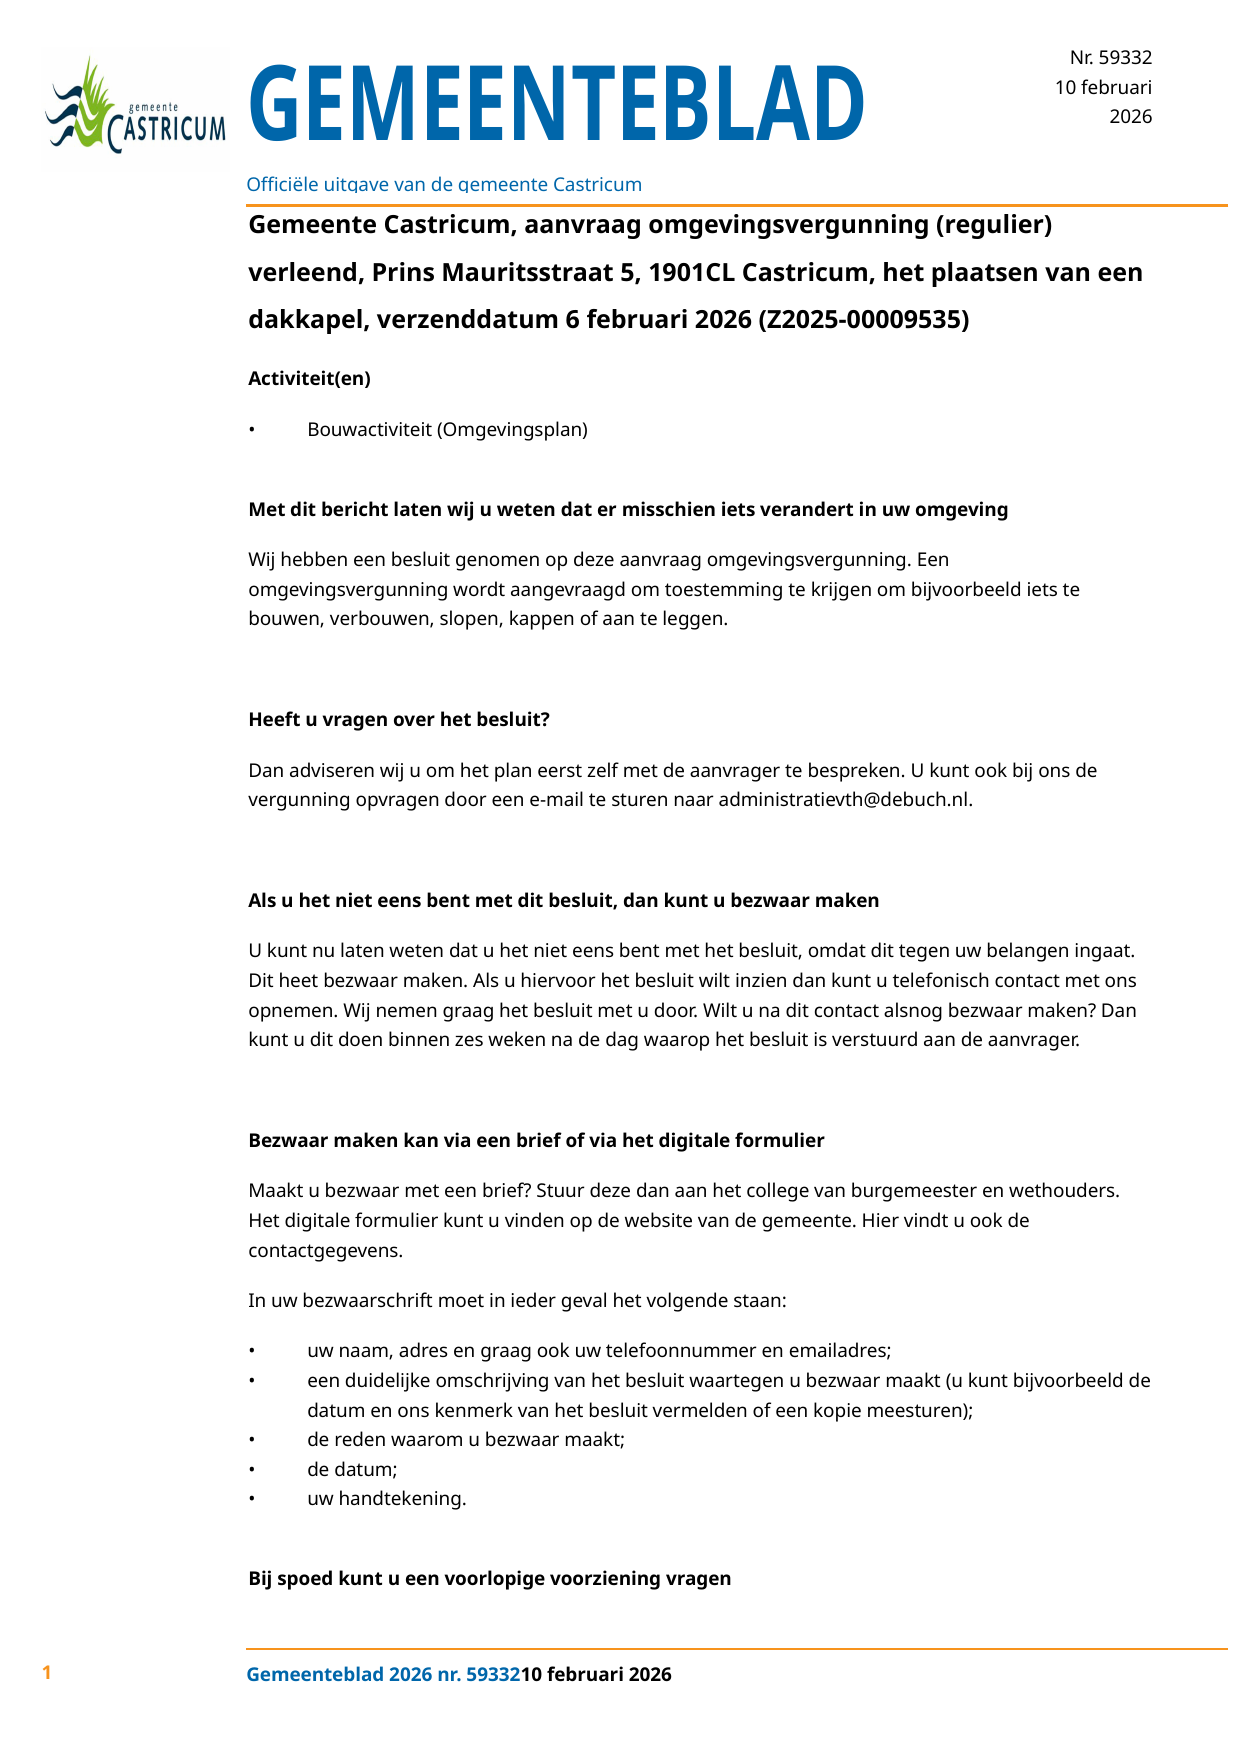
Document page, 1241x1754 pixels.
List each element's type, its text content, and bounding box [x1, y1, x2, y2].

text In uw bezwaarschrift moet in ieder geval het volgende staan: [248, 1287, 1152, 1313]
text Bij spoed kunt u een voorlopige voorziening vragen [248, 1566, 1152, 1591]
list een duidelijke omschrijving van het besluit waartegen u bezwaar maakt (u kunt bijvoorbeeld de datum en ons kenmerk van het besluit vermelden of een kopie meesturen); [248, 1367, 1152, 1422]
picture [41, 47, 231, 172]
list Bouwactiviteit (Omgevingsplan) [248, 416, 1152, 442]
text Dan adviseren wij u om het plan eerst zelf met de aanvrager te bespreken. U kunt ook bij ons de vergunning opvragen door een e-mail te sturen naar administratievth@debuch.nl. [248, 757, 1152, 812]
text Gemeente Castricum, aanvraag omgevingsvergunning (regulier) verleend, Prins Mauritsstraat 5, 1901CL Castricum, het plaatsen van een dakkapel, verzenddatum 6 februari 2026 (Z2025-00009535) [248, 207, 1152, 336]
text Maakt u bezwaar met een brief? Stuur deze dan aan het college van burgemeester en wethouders. Het digitale formulier kunt u vinden op de website van de gemeente. Hier vindt u ook de contactgegevens. [248, 1178, 1152, 1262]
text Met dit bericht laten wij u weten dat er misschien iets verandert in uw omgeving [248, 496, 1152, 522]
text Heeft u vragen over het besluit? [248, 706, 1152, 732]
list uw naam, adres en graag ook uw telefoonnummer en emailadres; [248, 1338, 1152, 1363]
list uw handtekening. [248, 1486, 1152, 1511]
list de datum; [248, 1456, 1152, 1482]
list de reden waarom u bezwaar maakt; [248, 1426, 1152, 1452]
text U kunt nu laten weten dat u het niet eens bent met het besluit, omdat dit tegen uw belangen ingaat. Dit heet bezwaar maken. Als u hiervoor het besluit wilt inzien dan kunt u telefonisch contact met ons opnemen. Wij nemen graag het besluit met u door. Wilt u na dit contact alsnog bezwaar maken? Dan kunt u dit doen binnen zes weken na de dag waarop het besluit is verstuurd aan de aanvrager. [248, 938, 1152, 1052]
text Als u het niet eens bent met dit besluit, dan kunt u bezwaar maken [248, 887, 1152, 913]
text Bezwaar maken kan via een brief of via het digitale formulier [248, 1127, 1152, 1153]
text Activiteit(en) [248, 366, 1152, 391]
text Wij hebben een besluit genomen op deze aanvraag omgevingsvergunning. Een omgevingsvergunning wordt aangevraagd om toestemming te krijgen om bijvoorbeeld iets te bouwen, verbouwen, slopen, kappen of aan te leggen. [248, 546, 1152, 631]
